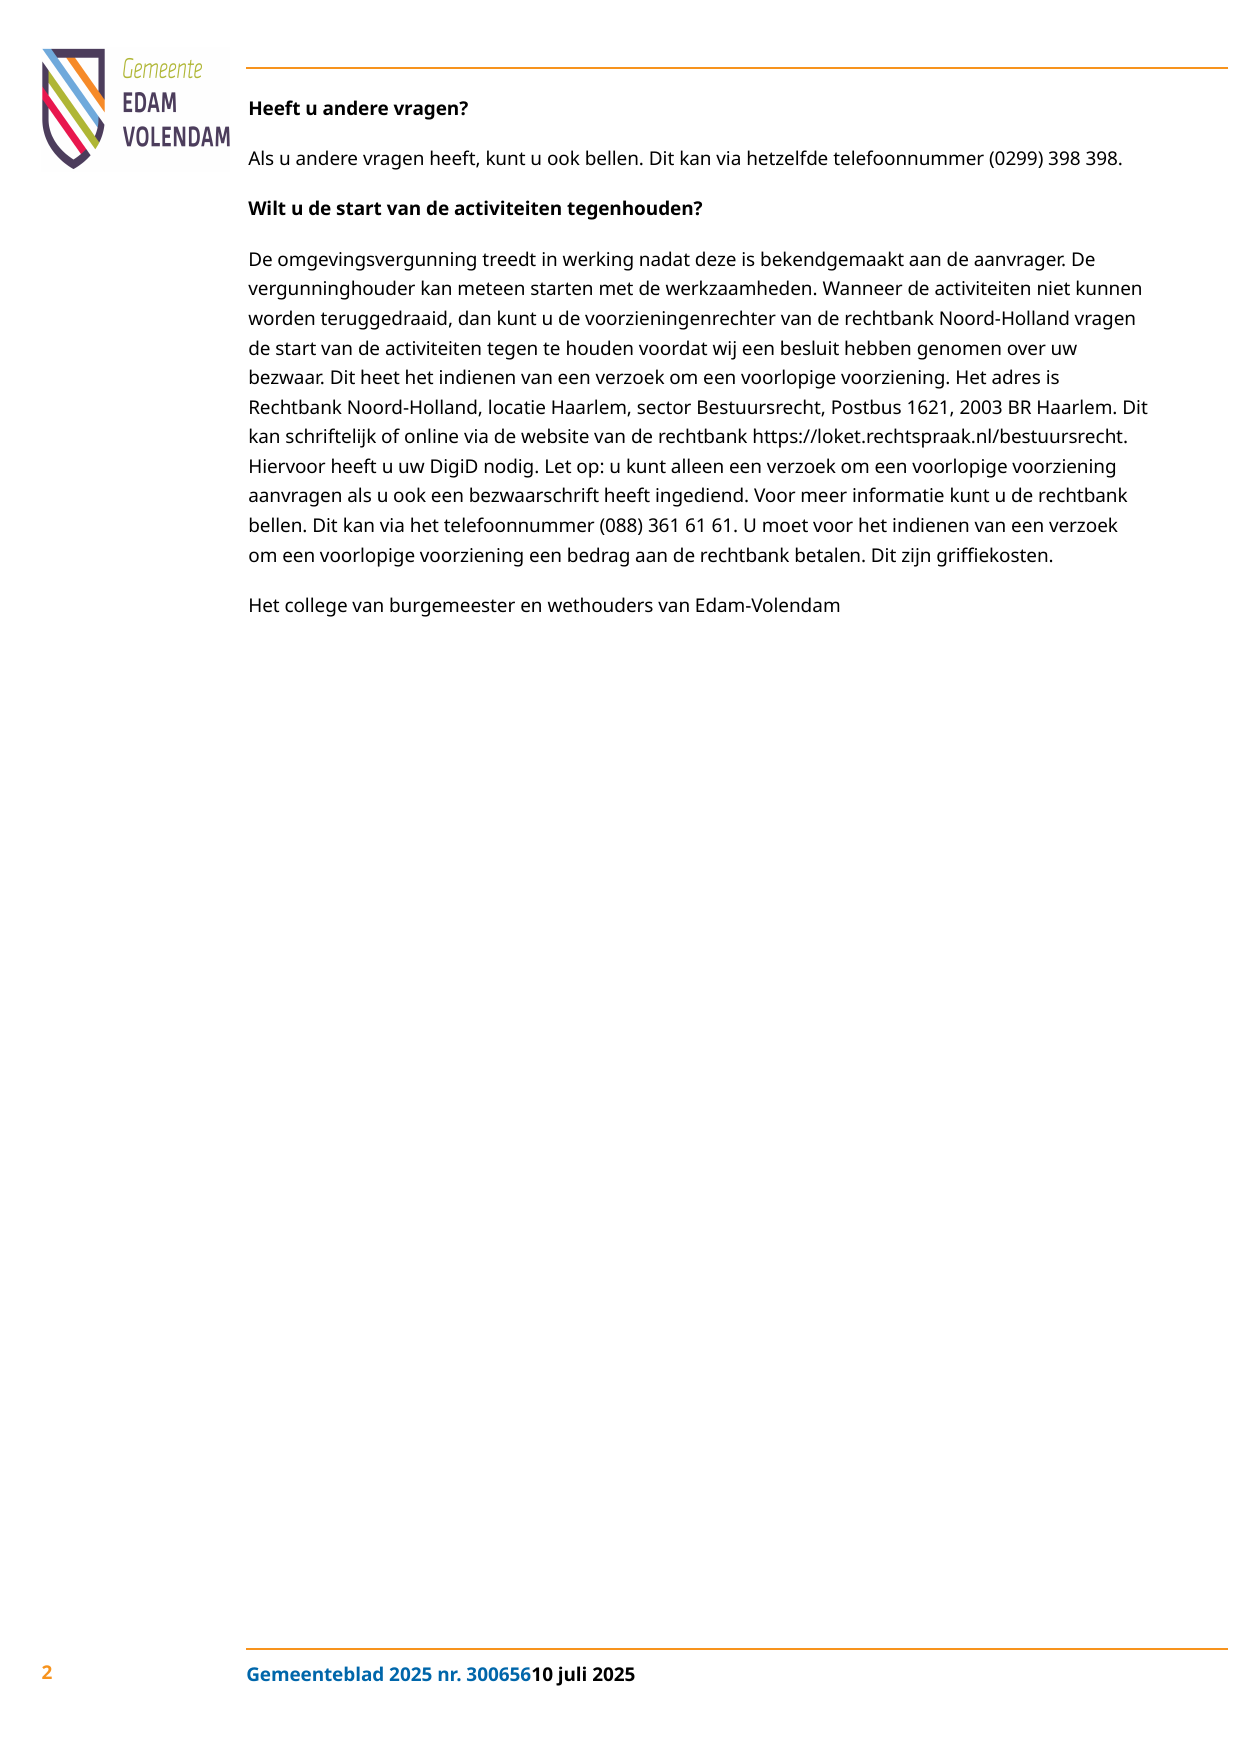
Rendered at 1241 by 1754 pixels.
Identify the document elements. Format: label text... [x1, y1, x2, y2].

text Heeft u andere vragen? [248, 95, 1152, 121]
text Als u andere vragen heeft, kunt u ook bellen. Dit kan via hetzelfde telefoonnummer (0299) 398 398. [248, 145, 1152, 171]
text Het college van burgemeester en wethouders van Edam-Volendam [248, 592, 1152, 618]
text Wilt u de start van de activiteiten tegenhouden? [248, 196, 1152, 221]
text De omgevingsvergunning treedt in werking nadat deze is bekendgemaakt aan de aanvrager. De vergunninghouder kan meteen starten met de werkzaamheden. Wanneer de activiteiten niet kunnen worden teruggedraaid, dan kunt u de voorzieningenrechter van de rechtbank Noord-Holland vragen de start van de activiteiten tegen te houden voordat wij een besluit hebben genomen over uw bezwaar. Dit heet het indienen van een verzoek om een voorlopige voorziening. Het adres is Rechtbank Noord-Holland, locatie Haarlem, sector Bestuursrecht, Postbus 1621, 2003 BR Haarlem. Dit kan schriftelijk of online via de website van de rechtbank https://loket.rechtspraak.nl/bestuursrecht. Hiervoor heeft u uw DigiD nodig. Let op: u kunt alleen een verzoek om een voorlopige voorziening aanvragen als u ook een bezwaarschrift heeft ingediend. Voor meer informatie kunt u de rechtbank bellen. Dit kan via het telefoonnummer (088) 361 61 61. U moet voor het indienen van een verzoek om een voorlopige voorziening een bedrag aan de rechtbank betalen. Dit zijn griffiekosten. [248, 246, 1152, 568]
picture [41, 47, 231, 172]
